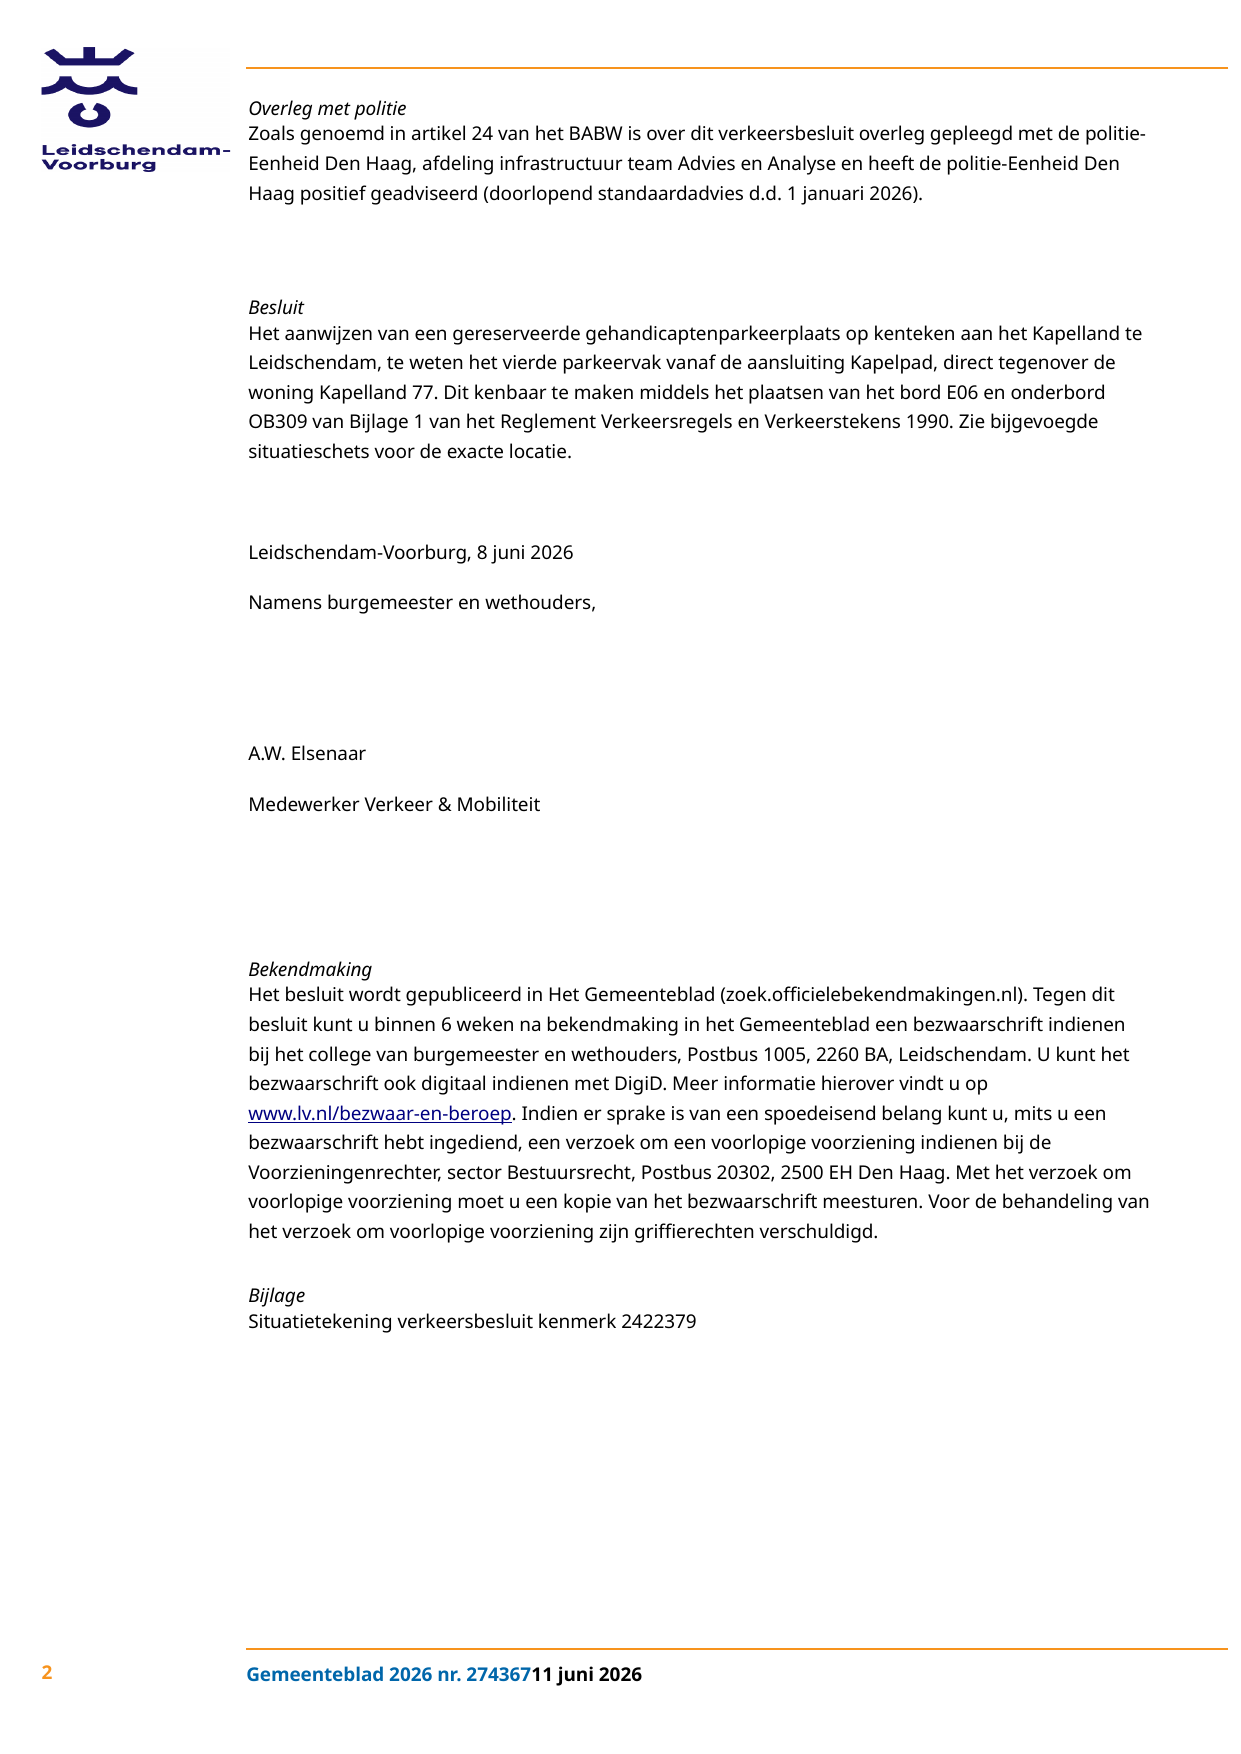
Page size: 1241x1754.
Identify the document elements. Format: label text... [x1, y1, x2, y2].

text Situatietekening verkeersbesluit kenmerk 2422379 [248, 1308, 1152, 1334]
text Het besluit wordt gepubliceerd in Het Gemeenteblad (zoek.officielebekendmakingen.nl). Tegen dit besluit kunt u binnen 6 weken na bekendmaking in het Gemeenteblad een bezwaarschrift indienen bij het college van burgemeester en wethouders, Postbus 1005, 2260 BA, Leidschendam. U kunt het bezwaarschrift ook digitaal indienen met DigiD. Meer informatie hierover vindt u op www.lv.nl/bezwaar-en-beroep. Indien er sprake is van een spoedeisend belang kunt u, mits u een bezwaarschrift hebt ingediend, een verzoek om een voorlopige voorziening indienen bij de Voorzieningenrechter, sector Bestuursrecht, Postbus 20302, 2500 EH Den Haag. Met het verzoek om voorlopige voorziening moet u een kopie van het bezwaarschrift meesturen. Voor de behandeling van het verzoek om voorlopige voorziening zijn griffierechten verschuldigd. [248, 982, 1152, 1244]
text A.W. Elsenaar [248, 741, 1152, 766]
text Zoals genoemd in artikel 24 van het BABW is over dit verkeersbesluit overleg gepleegd met de politie-Eenheid Den Haag, afdeling infrastructuur team Advies en Analyse en heeft de politie-Eenheid Den Haag positief geadviseerd (doorlopend standaardadvies d.d. 1 januari 2026). [248, 121, 1152, 205]
text Besluit [248, 294, 1152, 320]
picture [41, 47, 231, 172]
text Overleg met politie [248, 95, 1152, 121]
text Medewerker Verkeer & Mobiliteit [248, 791, 1152, 817]
text Bekendmaking [248, 956, 1152, 982]
text Bijlage [248, 1282, 1152, 1308]
text Namens burgemeester en wethouders, [248, 589, 1152, 615]
text Leidschendam-Voorburg, 8 juni 2026 [248, 539, 1152, 565]
text Het aanwijzen van een gereserveerde gehandicaptenparkeerplaats op kenteken aan het Kapelland te Leidschendam, te weten het vierde parkeervak vanaf de aansluiting Kapelpad, direct tegenover de woning Kapelland 77. Dit kenbaar te maken middels het plaatsen van het bord E06 en onderbord OB309 van Bijlage 1 van het Reglement Verkeersregels en Verkeerstekens 1990. Zie bijgevoegde situatieschets voor de exacte locatie. [248, 320, 1152, 464]
